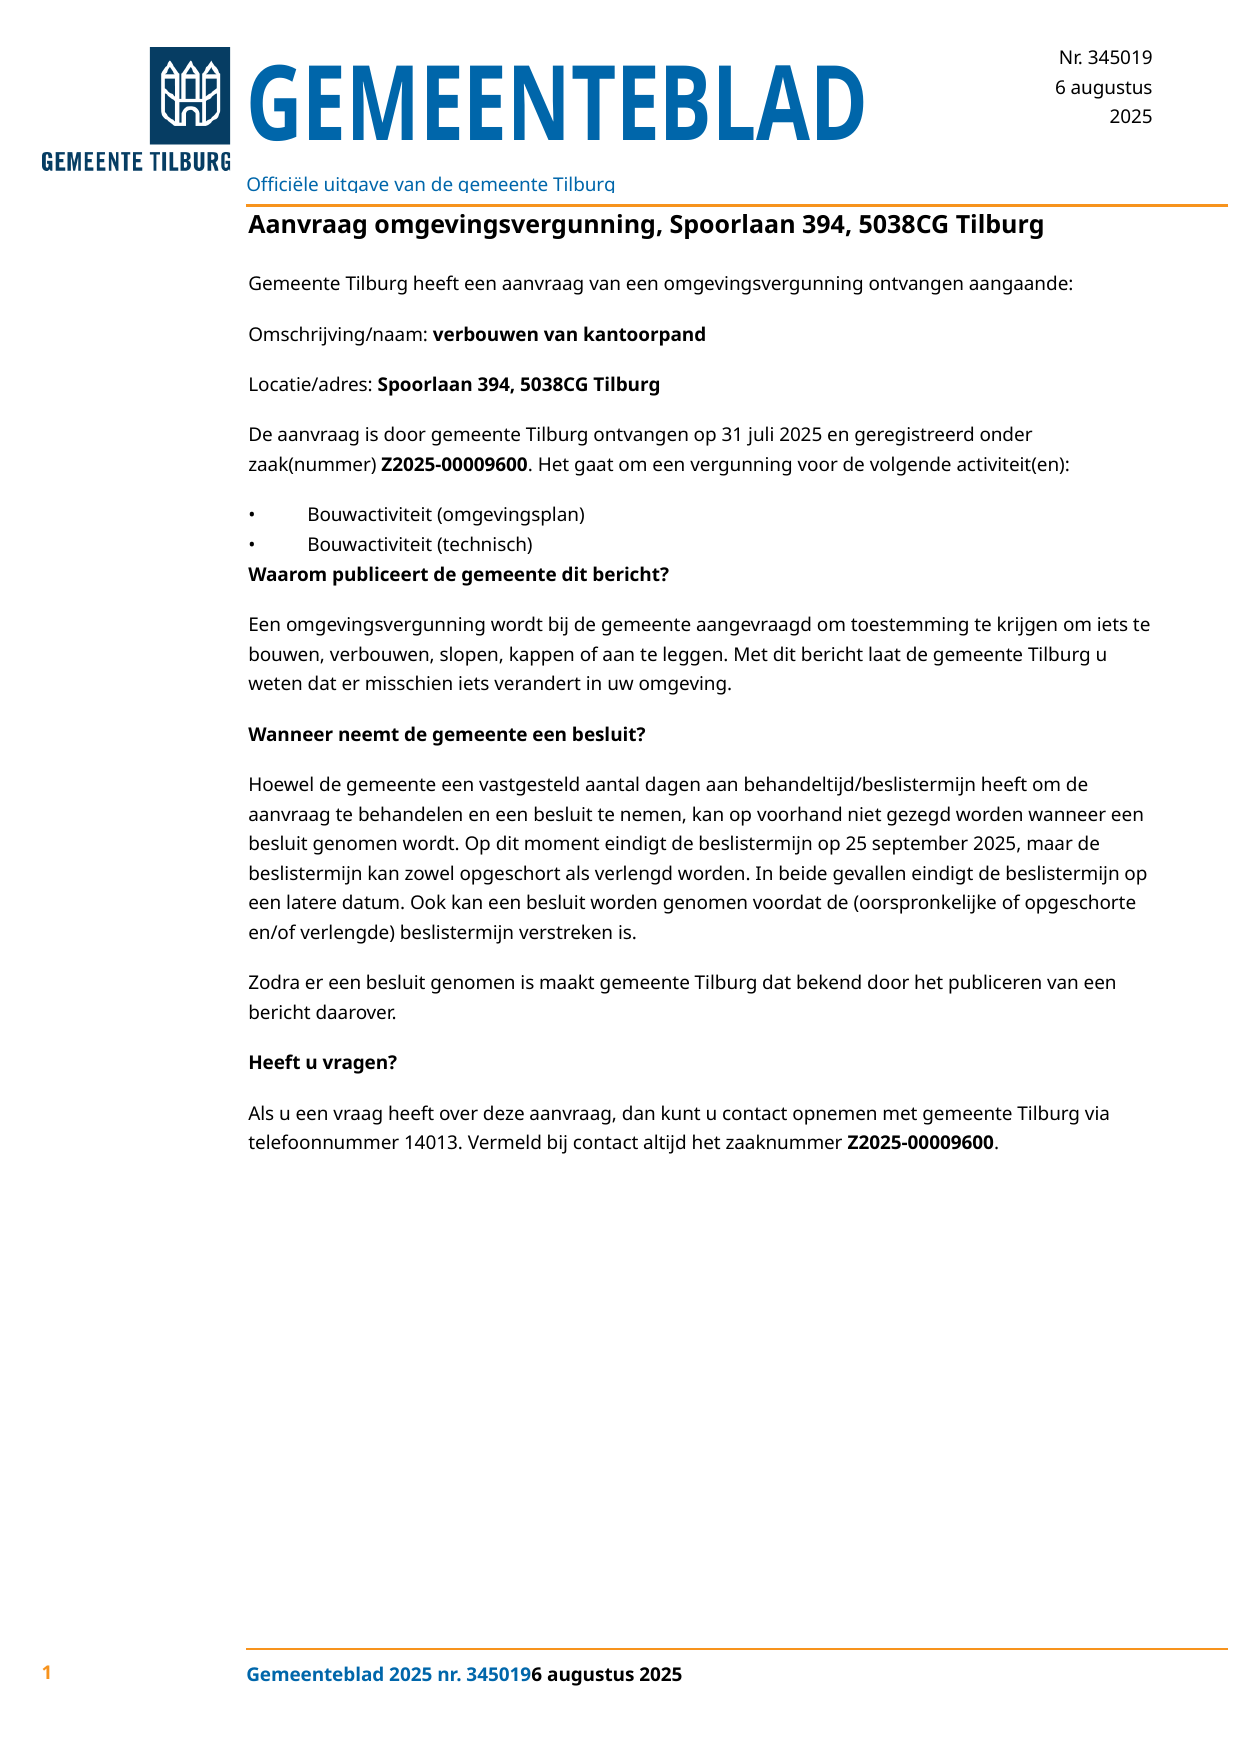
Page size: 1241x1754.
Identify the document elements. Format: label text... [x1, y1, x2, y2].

text Heeft u vragen? [248, 1049, 1152, 1075]
text Waarom publiceert de gemeente dit bericht? [248, 561, 1152, 586]
list Bouwactiviteit (omgevingsplan) [248, 502, 1152, 527]
text Aanvraag omgevingsvergunning, Spoorlaan 394, 5038CG Tilburg [248, 207, 1152, 241]
text Als u een vraag heeft over deze aanvraag, dan kunt u contact opnemen met gemeente Tilburg via telefoonnummer 14013. Vermeld bij contact altijd het zaaknummer Z2025-00009600. [248, 1100, 1152, 1155]
text Gemeente Tilburg heeft een aanvraag van een omgevingsvergunning ontvangen aangaande: [248, 270, 1152, 296]
text Locatie/adres: Spoorlaan 394, 5038CG Tilburg [248, 371, 1152, 397]
text De aanvraag is door gemeente Tilburg ontvangen op 31 juli 2025 en geregistreerd onder zaak(nummer) Z2025-00009600. Het gaat om een vergunning voor de volgende activiteit(en): [248, 422, 1152, 477]
list Bouwactiviteit (technisch) [248, 531, 1152, 557]
text Wanneer neemt de gemeente een besluit? [248, 721, 1152, 746]
text Omschrijving/naam: verbouwen van kantoorpand [248, 321, 1152, 346]
text Hoewel de gemeente een vastgesteld aantal dagen aan behandeltijd/beslistermijn heeft om de aanvraag te behandelen en een besluit te nemen, kan op voorhand niet gezegd worden wanneer een besluit genomen wordt. Op dit moment eindigt de beslistermijn op 25 september 2025, maar de beslistermijn kan zowel opgeschort als verlengd worden. In beide gevallen eindigt de beslistermijn op een latere datum. Ook kan een besluit worden genomen voordat de (oorspronkelijke of opgeschorte en/of verlengde) beslistermijn verstreken is. [248, 771, 1152, 945]
picture [41, 47, 231, 172]
text Een omgevingsvergunning wordt bij de gemeente aangevraagd om toestemming te krijgen om iets te bouwen, verbouwen, slopen, kappen of aan te leggen. Met dit bericht laat de gemeente Tilburg u weten dat er misschien iets verandert in uw omgeving. [248, 611, 1152, 696]
text Zodra er een besluit genomen is maakt gemeente Tilburg dat bekend door het publiceren van een bericht daarover. [248, 969, 1152, 1025]
